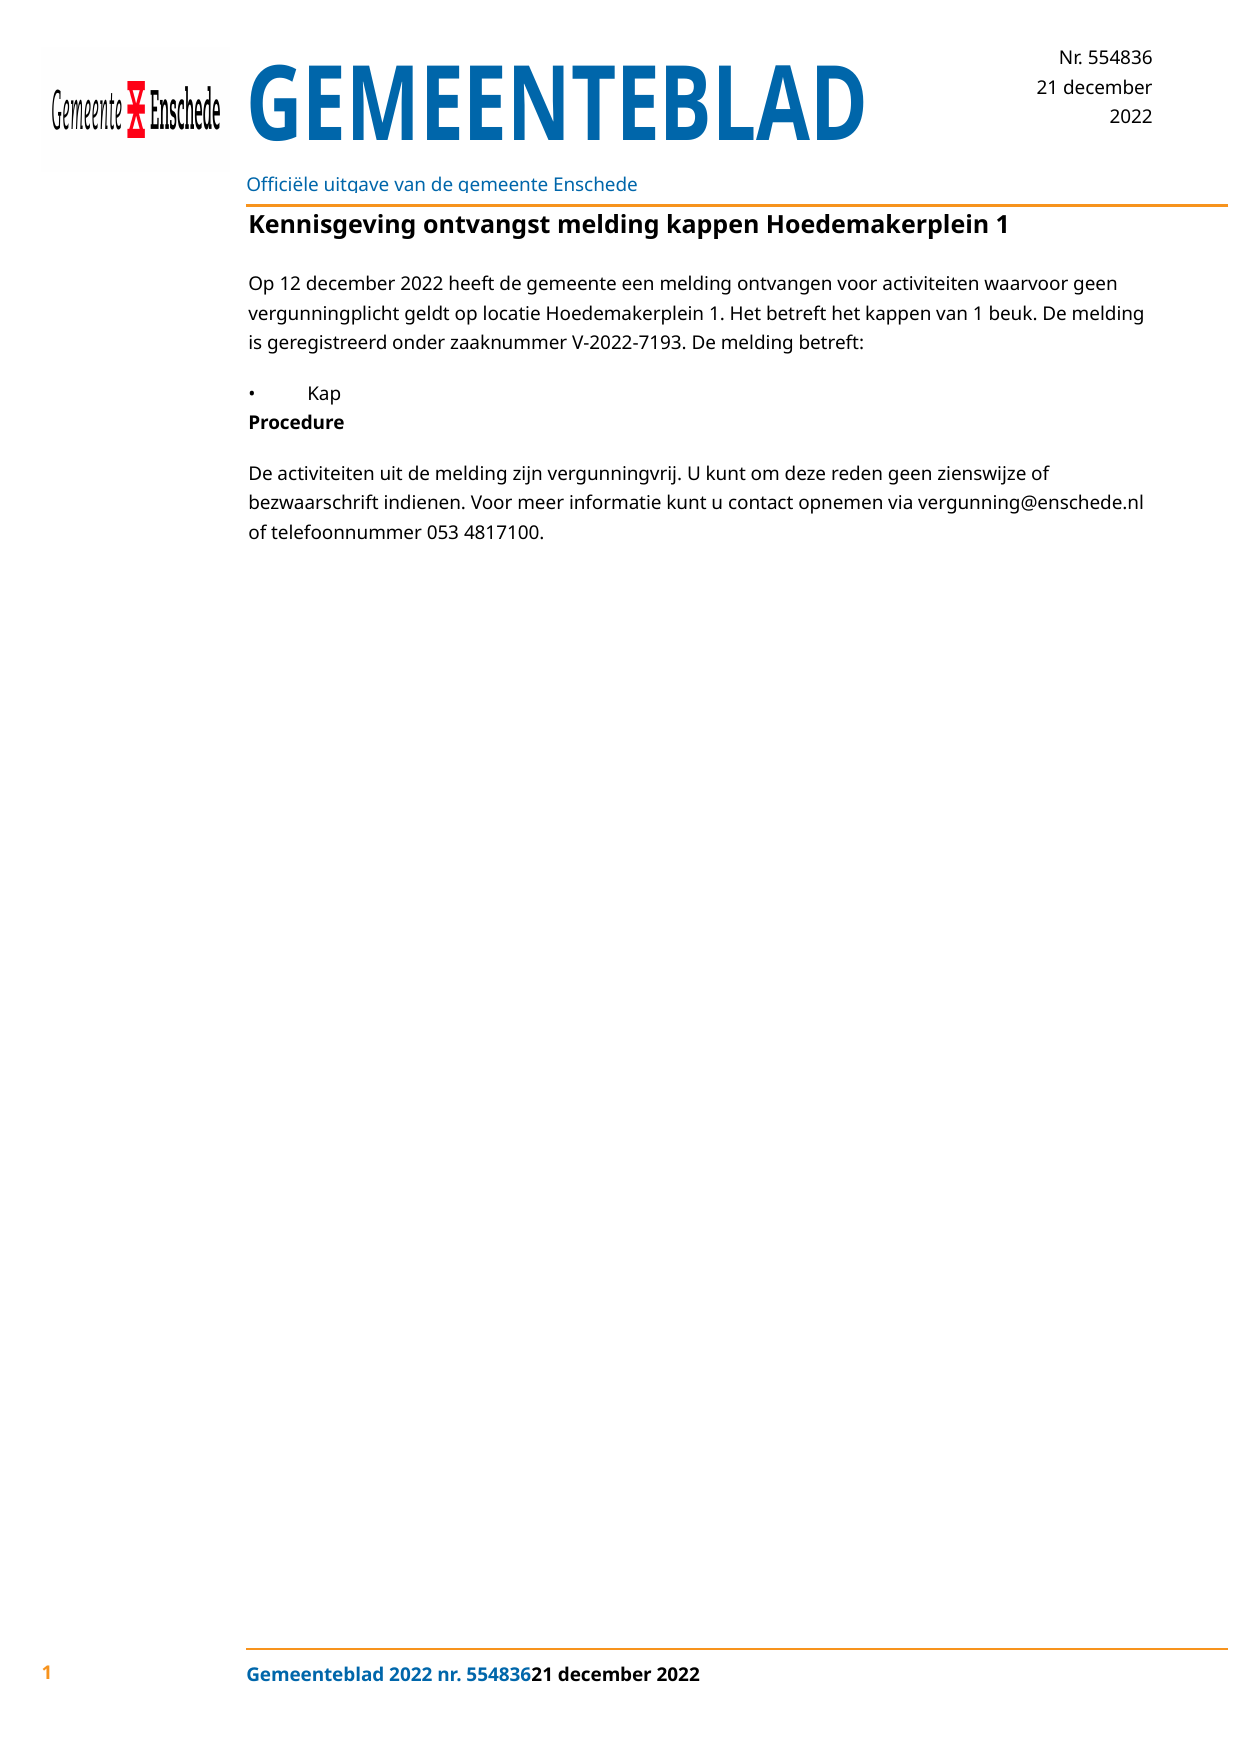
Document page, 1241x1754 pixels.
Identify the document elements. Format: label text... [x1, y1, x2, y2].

text Kennisgeving ontvangst melding kappen Hoedemakerplein 1 [248, 207, 1152, 241]
text Procedure [248, 409, 1152, 435]
text De activiteiten uit de melding zijn vergunningvrij. U kunt om deze reden geen zienswijze of bezwaarschrift indienen. Voor meer informatie kunt u contact opnemen via vergunning@enschede.nl of telefoonnummer 053 4817100. [248, 460, 1152, 545]
text Op 12 december 2022 heeft de gemeente een melding ontvangen voor activiteiten waarvoor geen vergunningplicht geldt op locatie Hoedemakerplein 1. Het betreft het kappen van 1 beuk. De melding is geregistreerd onder zaaknummer V-2022-7193. De melding betreft: [248, 270, 1152, 355]
list Kap [248, 380, 1152, 406]
picture [41, 47, 231, 172]
